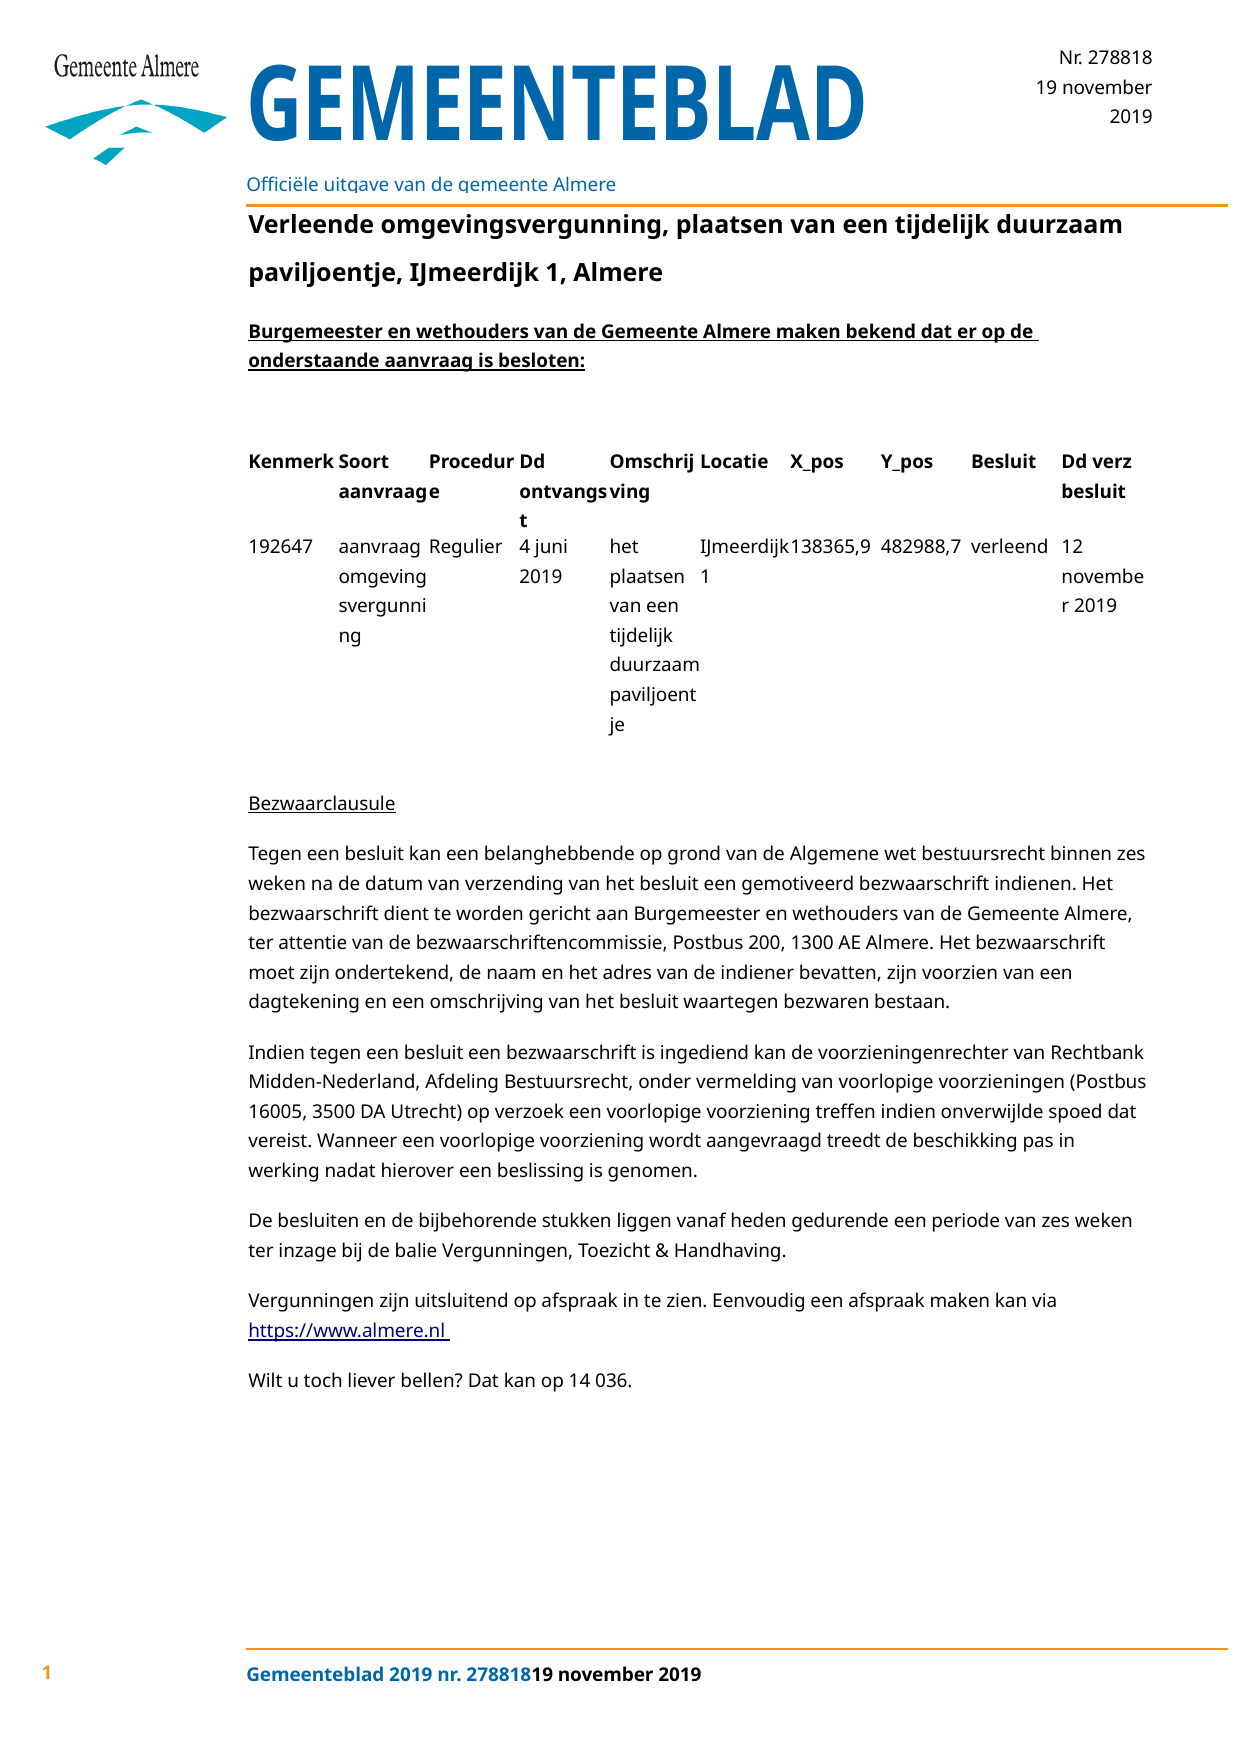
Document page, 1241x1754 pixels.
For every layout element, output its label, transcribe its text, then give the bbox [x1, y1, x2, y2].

table_header Dd verz besluit [1061, 449, 1152, 533]
text Burgemeester en wethouders van de Gemeente Almere maken bekend dat er op de onderstaande aanvraag is besloten: [248, 318, 1152, 373]
table_header Besluit [971, 449, 1061, 533]
table_cell IJmeerdijk 1 [700, 533, 790, 737]
text Bezwaarclausule [248, 790, 1152, 816]
text Tegen een besluit kan een belanghebbende op grond van de Algemene wet bestuursrecht binnen zes weken na de datum van verzending van het besluit een gemotiveerd bezwaarschrift indienen. Het bezwaarschrift dient te worden gericht aan Burgemeester en wethouders van de Gemeente Almere, ter attentie van de bezwaarschriftencommissie, Postbus 200, 1300 AE Almere. Het bezwaarschrift moet zijn ondertekend, de naam en het adres van de indiener bevatten, zijn voorzien van een dagtekening en een omschrijving van het besluit waartegen bezwaren bestaan. [248, 841, 1152, 1014]
table_cell 4 juni 2019 [519, 533, 609, 737]
table_cell verleend [971, 533, 1061, 737]
table_header X_pos [790, 449, 881, 533]
picture [41, 47, 231, 172]
table_header Soort aanvraag [338, 449, 429, 533]
table_cell 482988,7 [881, 533, 971, 737]
table_header Procedure [429, 449, 519, 533]
table_header Y_pos [881, 449, 971, 533]
text Vergunningen zijn uitsluitend op afspraak in te zien. Eenvoudig een afspraak maken kan via https://www.almere.nl [248, 1288, 1152, 1343]
table_header Omschrijving [609, 449, 700, 533]
table_header Kenmerk [248, 449, 338, 533]
table_cell het plaatsen van een tijdelijk duurzaam paviljoentje [609, 533, 700, 737]
text Wilt u toch liever bellen? Dat kan op 14 036. [248, 1368, 1152, 1393]
table_cell 138365,9 [790, 533, 881, 737]
table_header Locatie [700, 449, 790, 533]
table_header Dd ontvangst [519, 449, 609, 533]
text Verleende omgevingsvergunning, plaatsen van een tijdelijk duurzaam paviljoentje, IJmeerdijk 1, Almere [248, 207, 1152, 288]
text De besluiten en de bijbehorende stukken liggen vanaf heden gedurende een periode van zes weken ter inzage bij de balie Vergunningen, Toezicht & Handhaving. [248, 1208, 1152, 1263]
table_cell aanvraag omgevingsvergunning [338, 533, 429, 737]
table_cell 192647 [248, 533, 338, 737]
table_cell Regulier [429, 533, 519, 737]
text Indien tegen een besluit een bezwaarschrift is ingediend kan de voorzieningenrechter van Rechtbank Midden-Nederland, Afdeling Bestuursrecht, onder vermelding van voorlopige voorzieningen (Postbus 16005, 3500 DA Utrecht) op verzoek een voorlopige voorziening treffen indien onverwijlde spoed dat vereist. Wanneer een voorlopige voorziening wordt aangevraagd treedt de beschikking pas in werking nadat hierover een beslissing is genomen. [248, 1039, 1152, 1183]
table_cell 12 november 2019 [1061, 533, 1152, 737]
